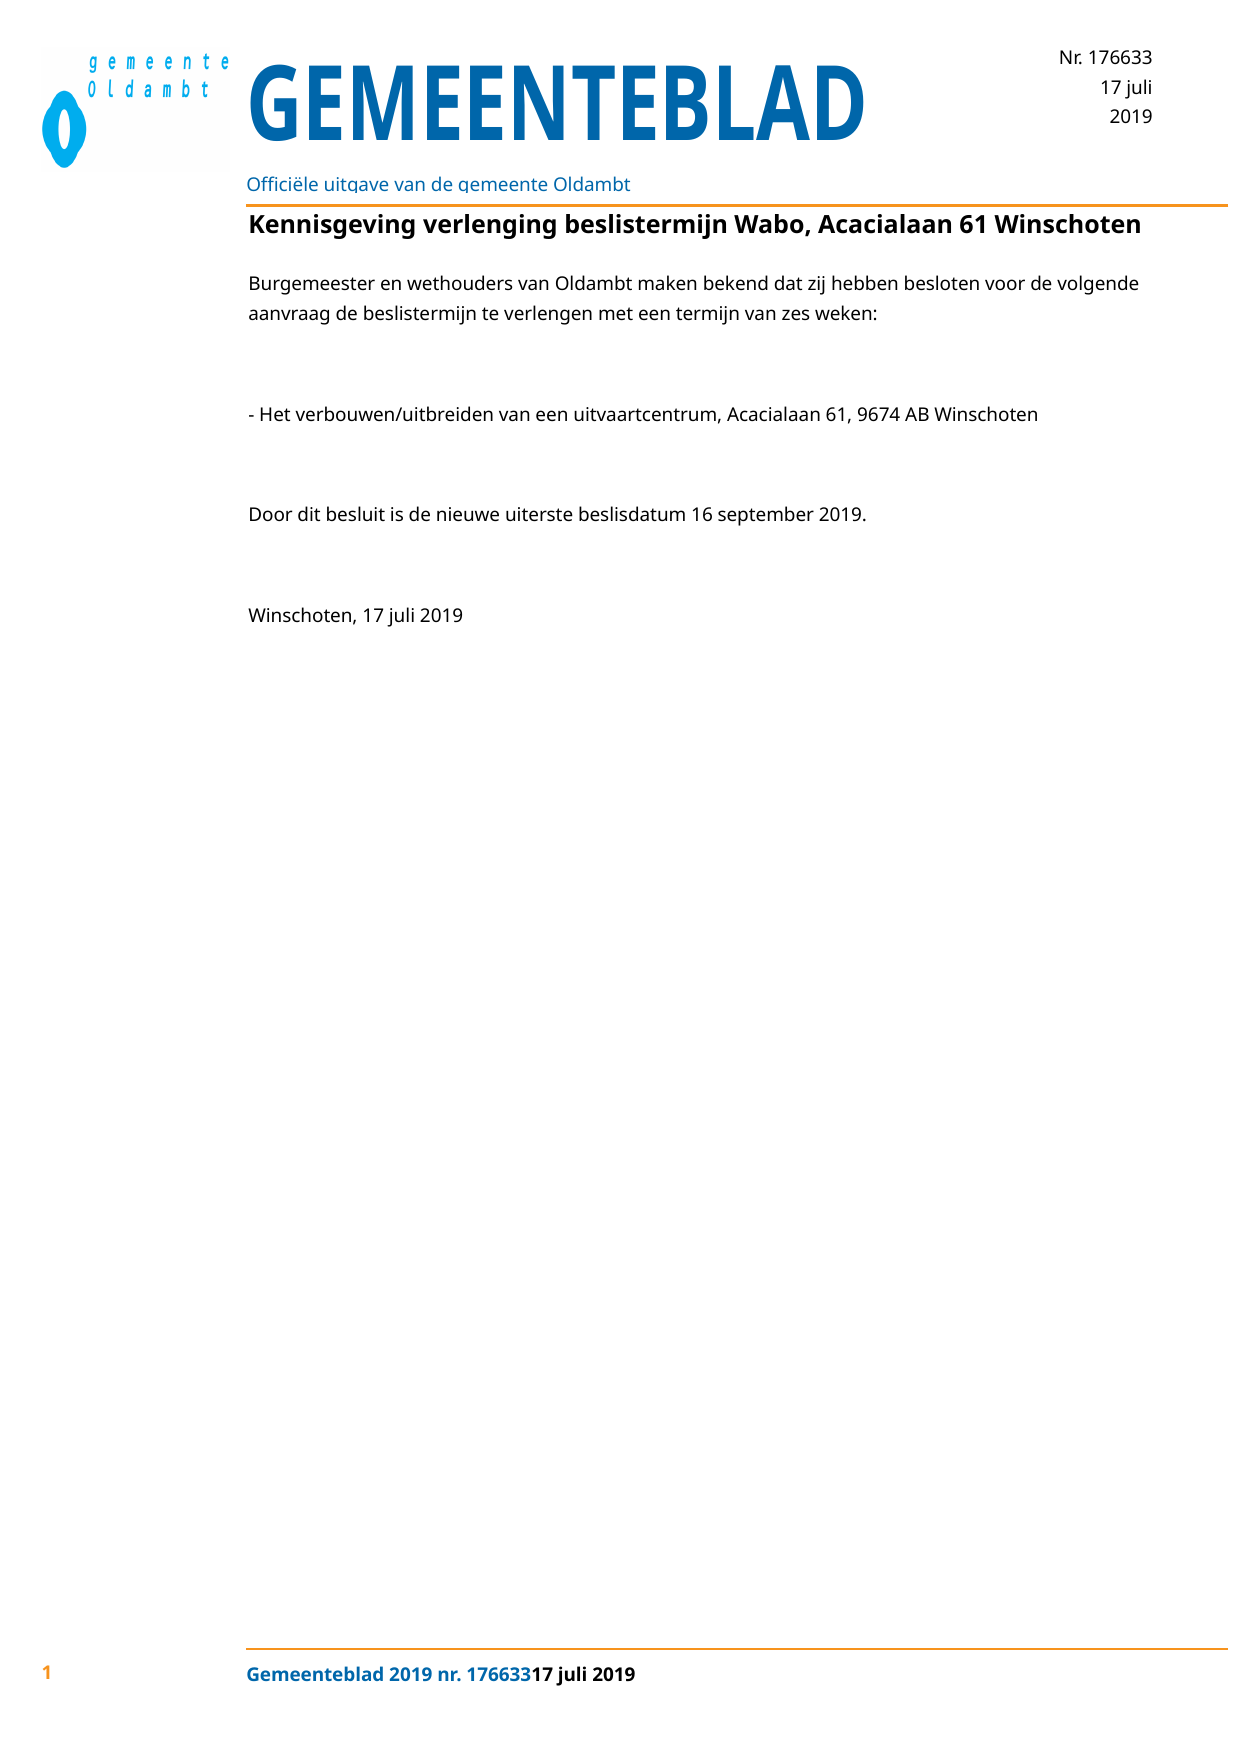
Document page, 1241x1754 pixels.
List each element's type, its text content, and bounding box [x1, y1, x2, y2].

picture [41, 47, 231, 172]
text Winschoten, 17 juli 2019 [248, 602, 1152, 628]
text Burgemeester en wethouders van Oldambt maken bekend dat zij hebben besloten voor de volgende aanvraag de beslistermijn te verlengen met een termijn van zes weken: [248, 270, 1152, 326]
text Door dit besluit is de nieuwe uiterste beslisdatum 16 september 2019. [248, 502, 1152, 527]
text Kennisgeving verlenging beslistermijn Wabo, Acacialaan 61 Winschoten [248, 207, 1152, 241]
text - Het verbouwen/uitbreiden van een uitvaartcentrum, Acacialaan 61, 9674 AB Winschoten [248, 401, 1152, 426]
